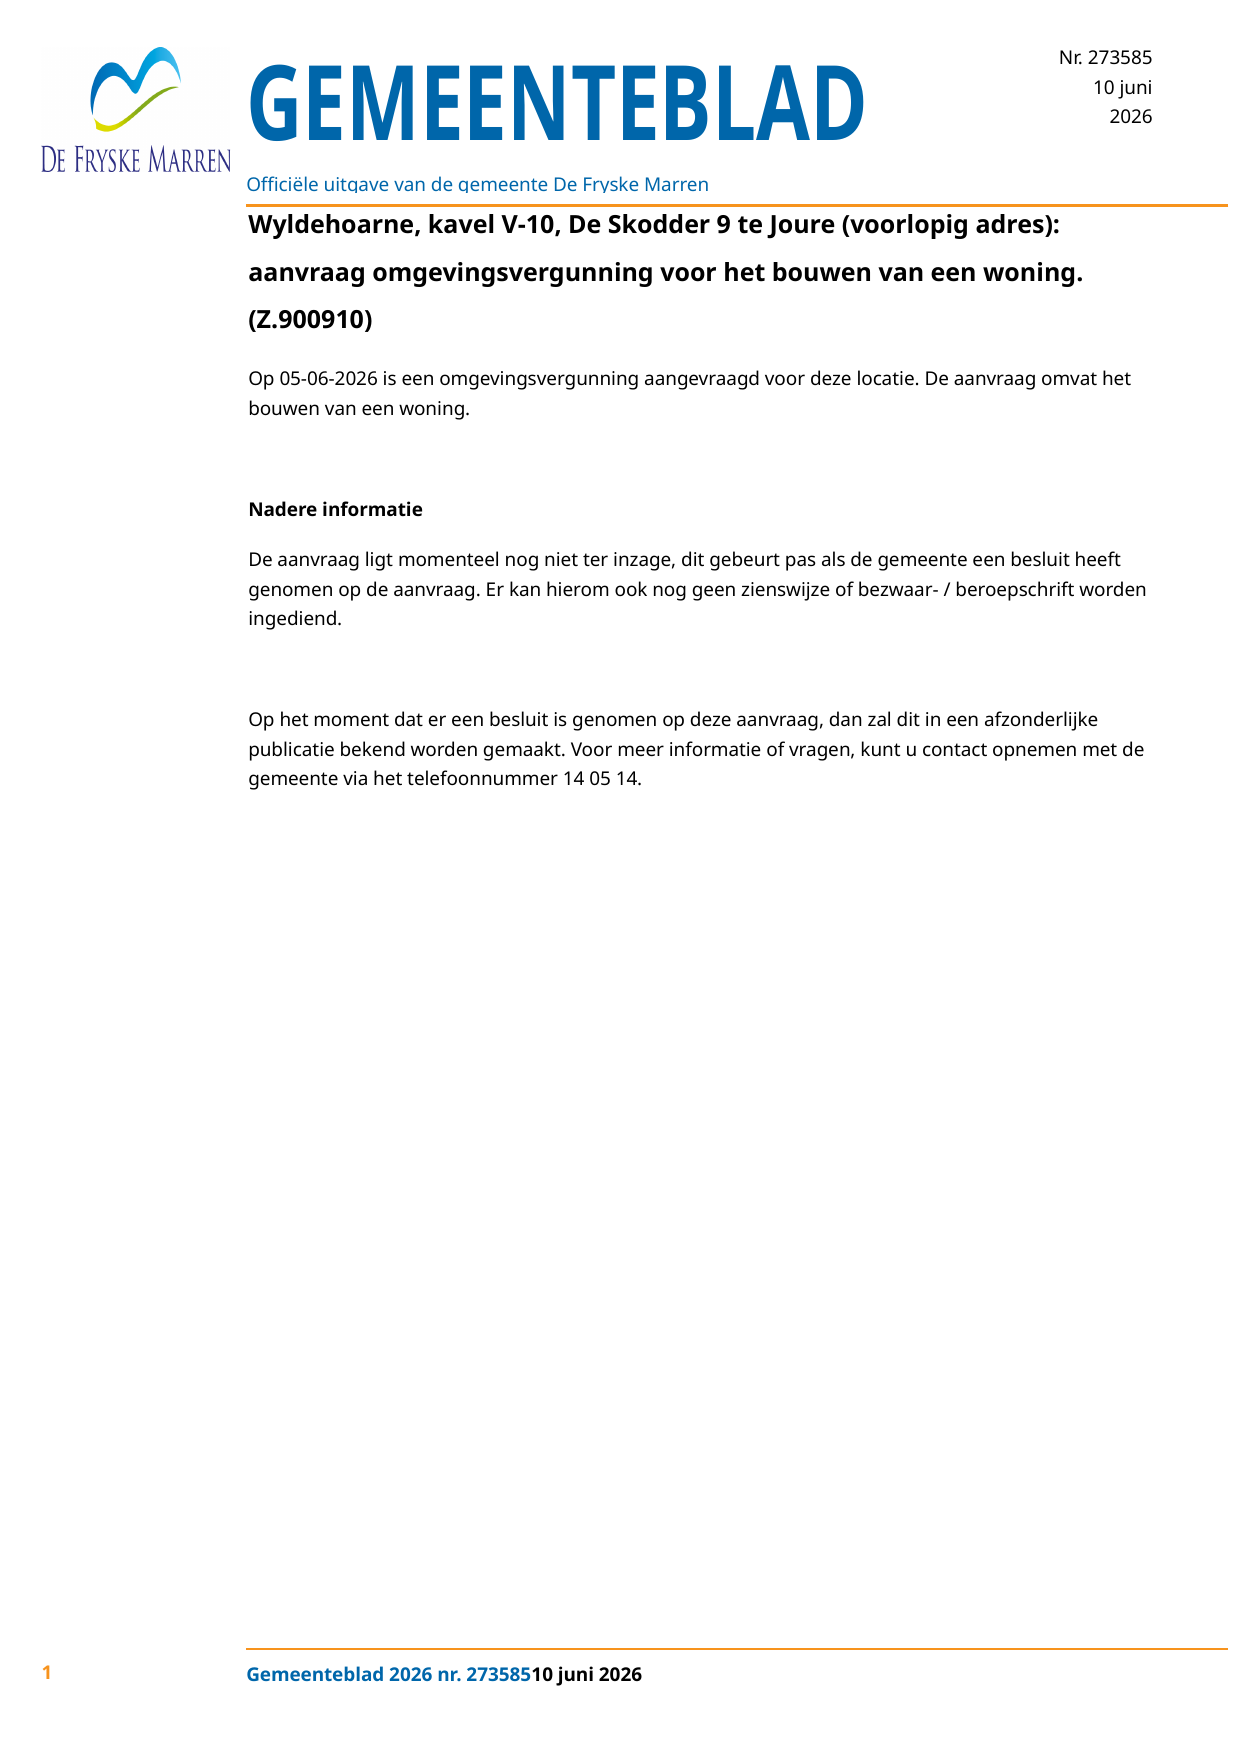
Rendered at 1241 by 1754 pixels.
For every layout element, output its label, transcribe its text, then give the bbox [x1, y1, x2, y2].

text Nadere informatie [248, 496, 1152, 522]
picture [41, 47, 231, 172]
text De aanvraag ligt momenteel nog niet ter inzage, dit gebeurt pas als de gemeente een besluit heeft genomen op de aanvraag. Er kan hierom ook nog geen zienswijze of bezwaar- / beroepschrift worden ingediend. [248, 546, 1152, 631]
text Op het moment dat er een besluit is genomen op deze aanvraag, dan zal dit in een afzonderlijke publicatie bekend worden gemaakt. Voor meer informatie of vragen, kunt u contact opnemen met de gemeente via het telefoonnummer 14 05 14. [248, 706, 1152, 791]
text Wyldehoarne, kavel V-10, De Skodder 9 te Joure (voorlopig adres): aanvraag omgevingsvergunning voor het bouwen van een woning. (Z.900910) [248, 207, 1152, 336]
text Op 05-06-2026 is een omgevingsvergunning aangevraagd voor deze locatie. De aanvraag omvat het bouwen van een woning. [248, 366, 1152, 421]
